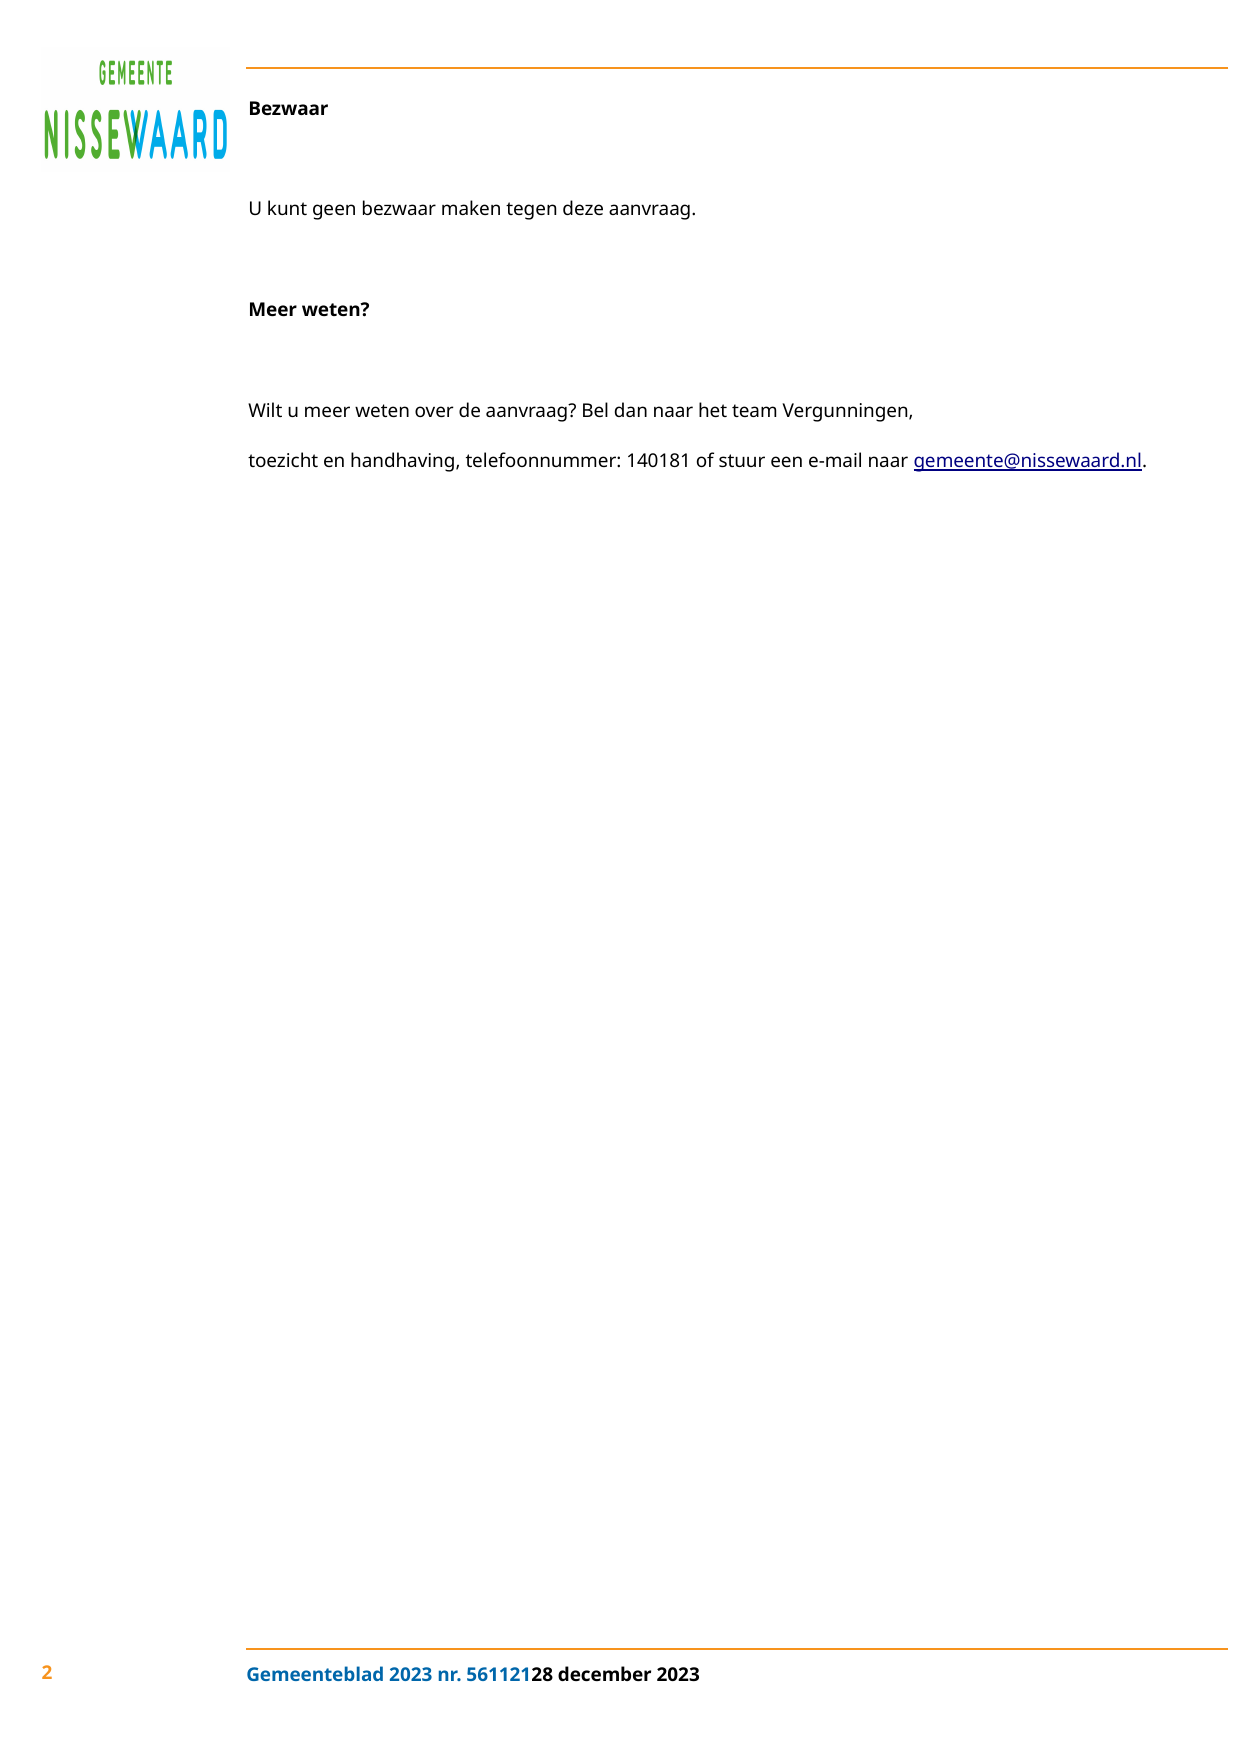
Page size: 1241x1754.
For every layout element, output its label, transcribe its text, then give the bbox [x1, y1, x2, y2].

text Meer weten? [248, 296, 1152, 322]
text Bezwaar [248, 95, 1152, 121]
text toezicht en handhaving, telefoonnummer: 140181 of stuur een e-mail naar gemeente@nissewaard.nl. [248, 448, 1152, 473]
text Wilt u meer weten over de aanvraag? Bel dan naar het team Vergunningen, [248, 397, 1152, 423]
picture [41, 47, 231, 172]
text U kunt geen bezwaar maken tegen deze aanvraag. [248, 196, 1152, 221]
